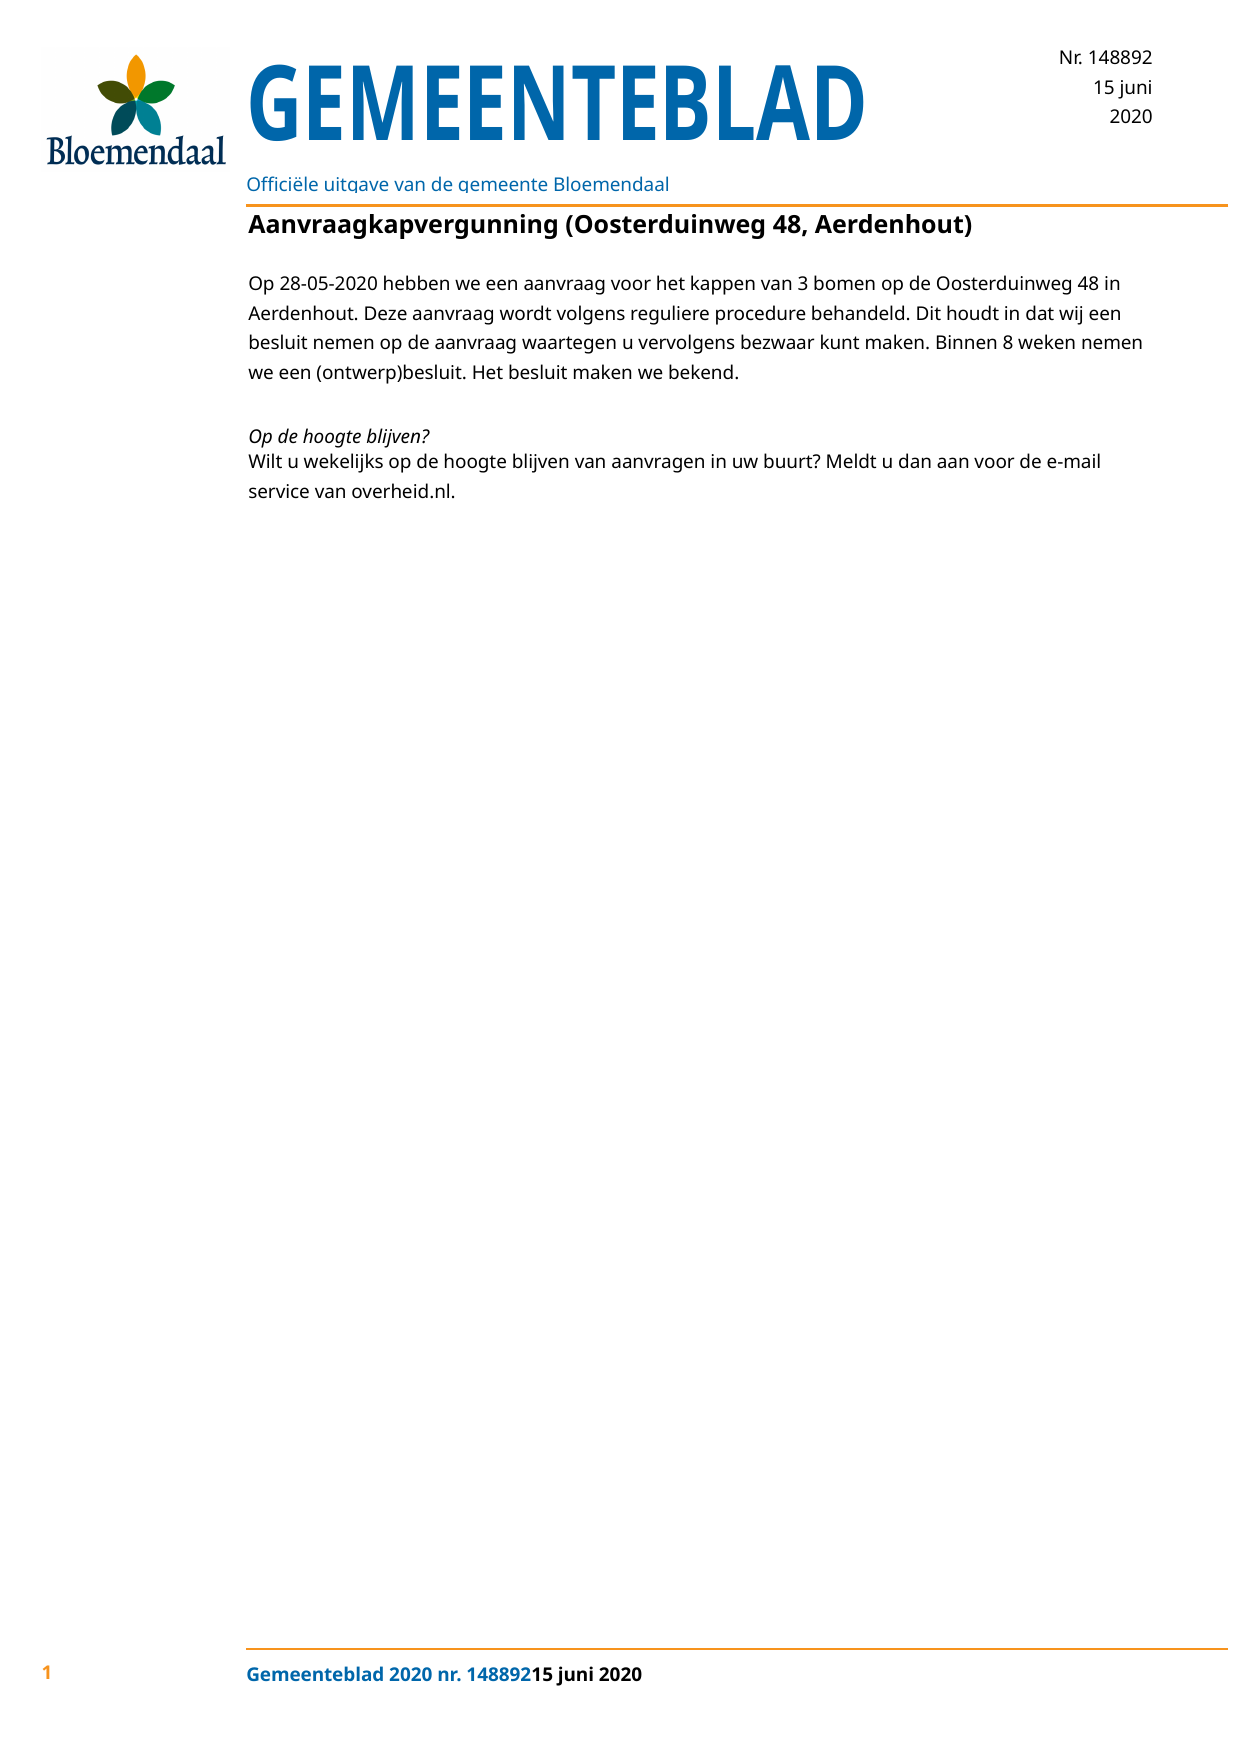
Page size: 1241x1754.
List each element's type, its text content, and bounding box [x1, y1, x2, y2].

picture [41, 47, 231, 172]
text Wilt u wekelijks op de hoogte blijven van aanvragen in uw buurt? Meldt u dan aan voor de e-mail service van overheid.nl. [248, 449, 1152, 504]
text Op de hoogte blijven? [248, 423, 1152, 449]
text Op 28-05-2020 hebben we een aanvraag voor het kappen van 3 bomen op de Oosterduinweg 48 in Aerdenhout. Deze aanvraag wordt volgens reguliere procedure behandeld. Dit houdt in dat wij een besluit nemen op de aanvraag waartegen u vervolgens bezwaar kunt maken. Binnen 8 weken nemen we een (ontwerp)besluit. Het besluit maken we bekend. [248, 270, 1152, 385]
text Aanvraagkapvergunning (Oosterduinweg 48, Aerdenhout) [248, 207, 1152, 241]
